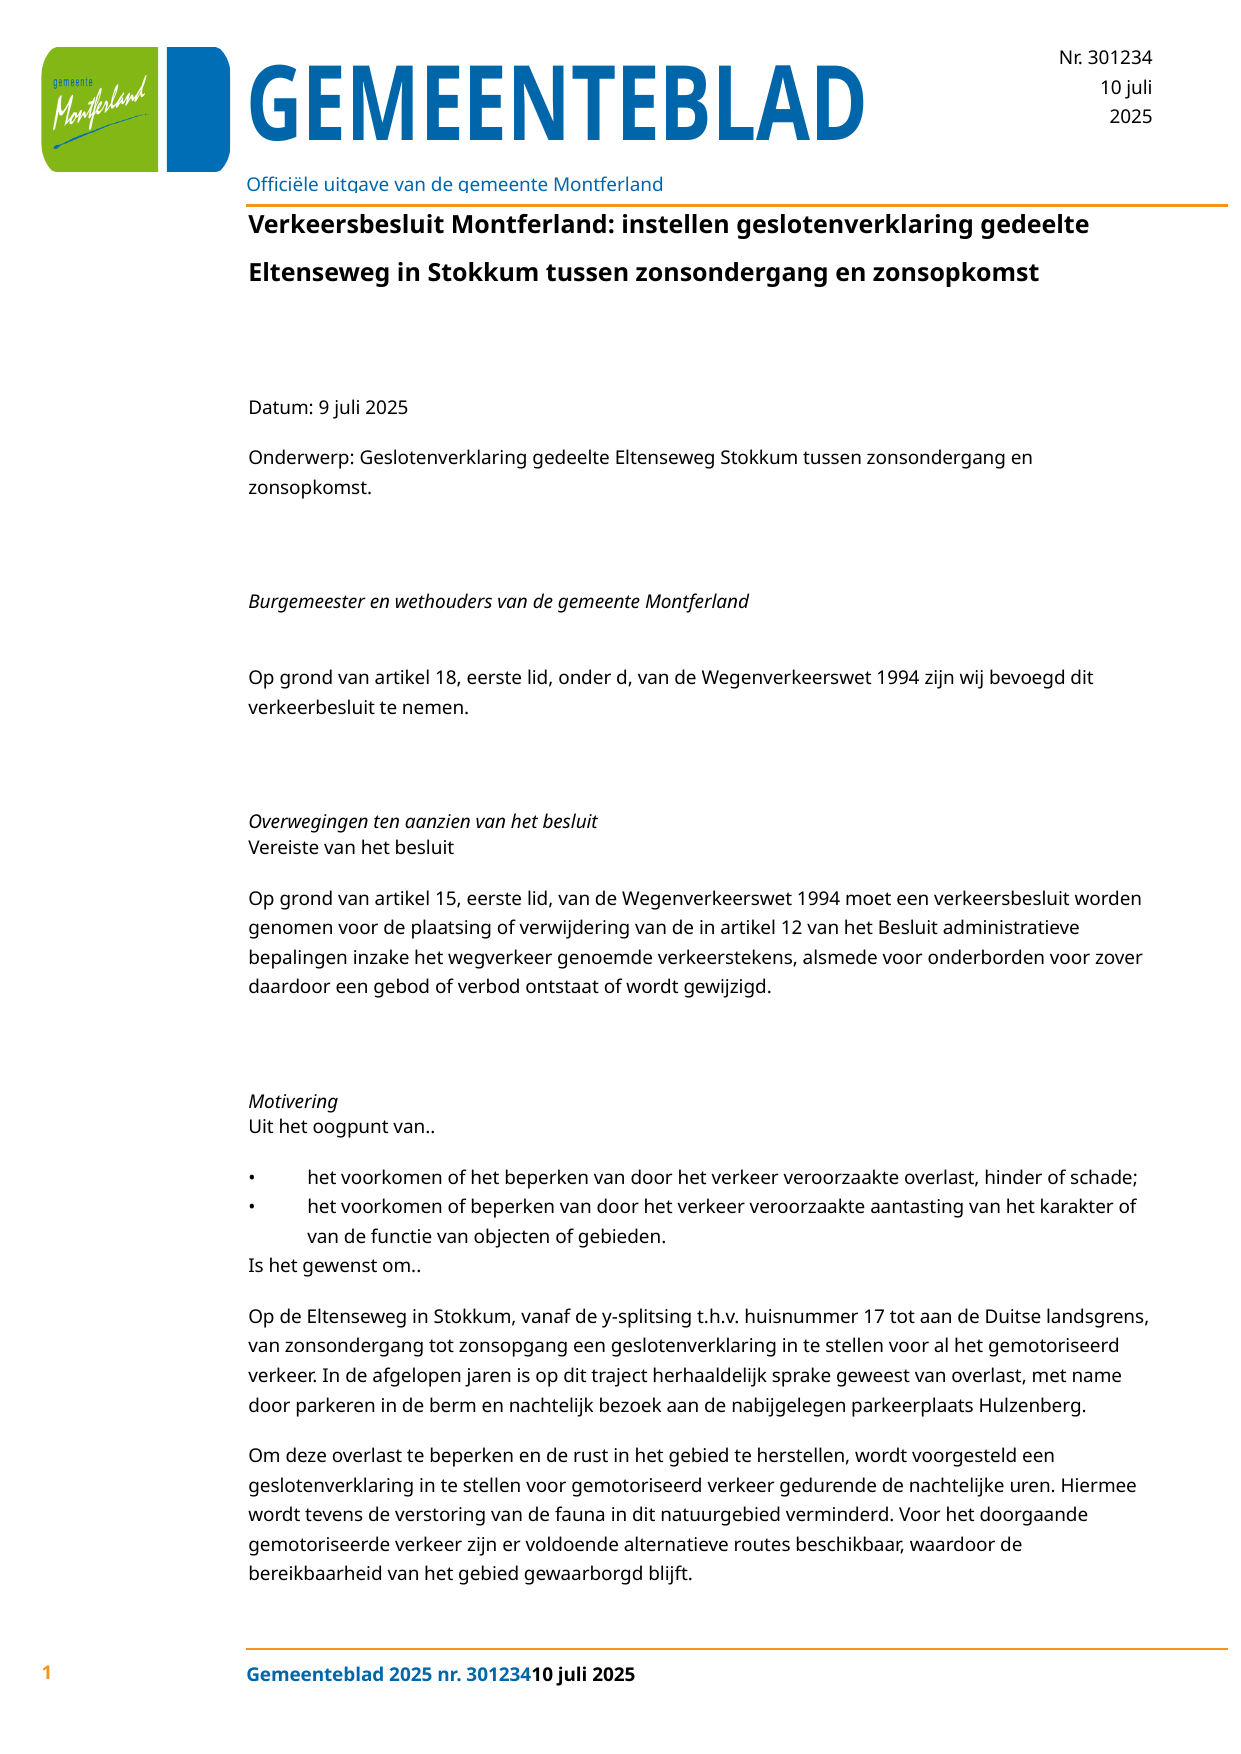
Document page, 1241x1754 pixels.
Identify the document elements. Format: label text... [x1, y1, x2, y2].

list het voorkomen of beperken van door het verkeer veroorzaakte aantasting van het karakter of van de functie van objecten of gebieden. [248, 1193, 1152, 1249]
text Burgemeester en wethouders van de gemeente Montferland [248, 588, 1152, 614]
text Op grond van artikel 18, eerste lid, onder d, van de Wegenverkeerswet 1994 zijn wij bevoegd dit verkeerbesluit te nemen. [248, 664, 1152, 720]
text Datum: 9 juli 2025 [248, 394, 1152, 420]
text Verkeersbesluit Montferland: instellen geslotenverklaring gedeelte Eltenseweg in Stokkum tussen zonsondergang en zonsopkomst [248, 207, 1152, 288]
text Uit het oogpunt van.. [248, 1113, 1152, 1139]
text Onderwerp: Geslotenverklaring gedeelte Eltenseweg Stokkum tussen zonsondergang en zonsopkomst. [248, 444, 1152, 500]
picture [41, 47, 231, 172]
text Motivering [248, 1088, 1152, 1113]
text Op de Eltenseweg in Stokkum, vanaf de y-splitsing t.h.v. huisnummer 17 tot aan de Duitse landsgrens, van zonsondergang tot zonsopgang een geslotenverklaring in te stellen voor al het gemotoriseerd verkeer. In de afgelopen jaren is op dit traject herhaaldelijk sprake geweest van overlast, met name door parkeren in de berm en nachtelijk bezoek aan de nabijgelegen parkeerplaats Hulzenberg. [248, 1303, 1152, 1418]
text Vereiste van het besluit [248, 834, 1152, 860]
list het voorkomen of het beperken van door het verkeer veroorzaakte overlast, hinder of schade; [248, 1164, 1152, 1190]
text Overwegingen ten aanzien van het besluit [248, 808, 1152, 834]
text Is het gewenst om.. [248, 1253, 1152, 1278]
text Om deze overlast te beperken en de rust in het gebied te herstellen, wordt voorgesteld een geslotenverklaring in te stellen voor gemotoriseerd verkeer gedurende de nachtelijke uren. Hiermee wordt tevens de verstoring van de fauna in dit natuurgebied verminderd. Voor het doorgaande gemotoriseerde verkeer zijn er voldoende alternatieve routes beschikbaar, waardoor de bereikbaarheid van het gebied gewaarborgd blijft. [248, 1442, 1152, 1586]
text Op grond van artikel 15, eerste lid, van de Wegenverkeerswet 1994 moet een verkeersbesluit worden genomen voor de plaatsing of verwijdering van de in artikel 12 van het Besluit administratieve bepalingen inzake het wegverkeer genoemde verkeerstekens, alsmede voor onderborden voor zover daardoor een gebod of verbod ontstaat of wordt gewijzigd. [248, 885, 1152, 999]
